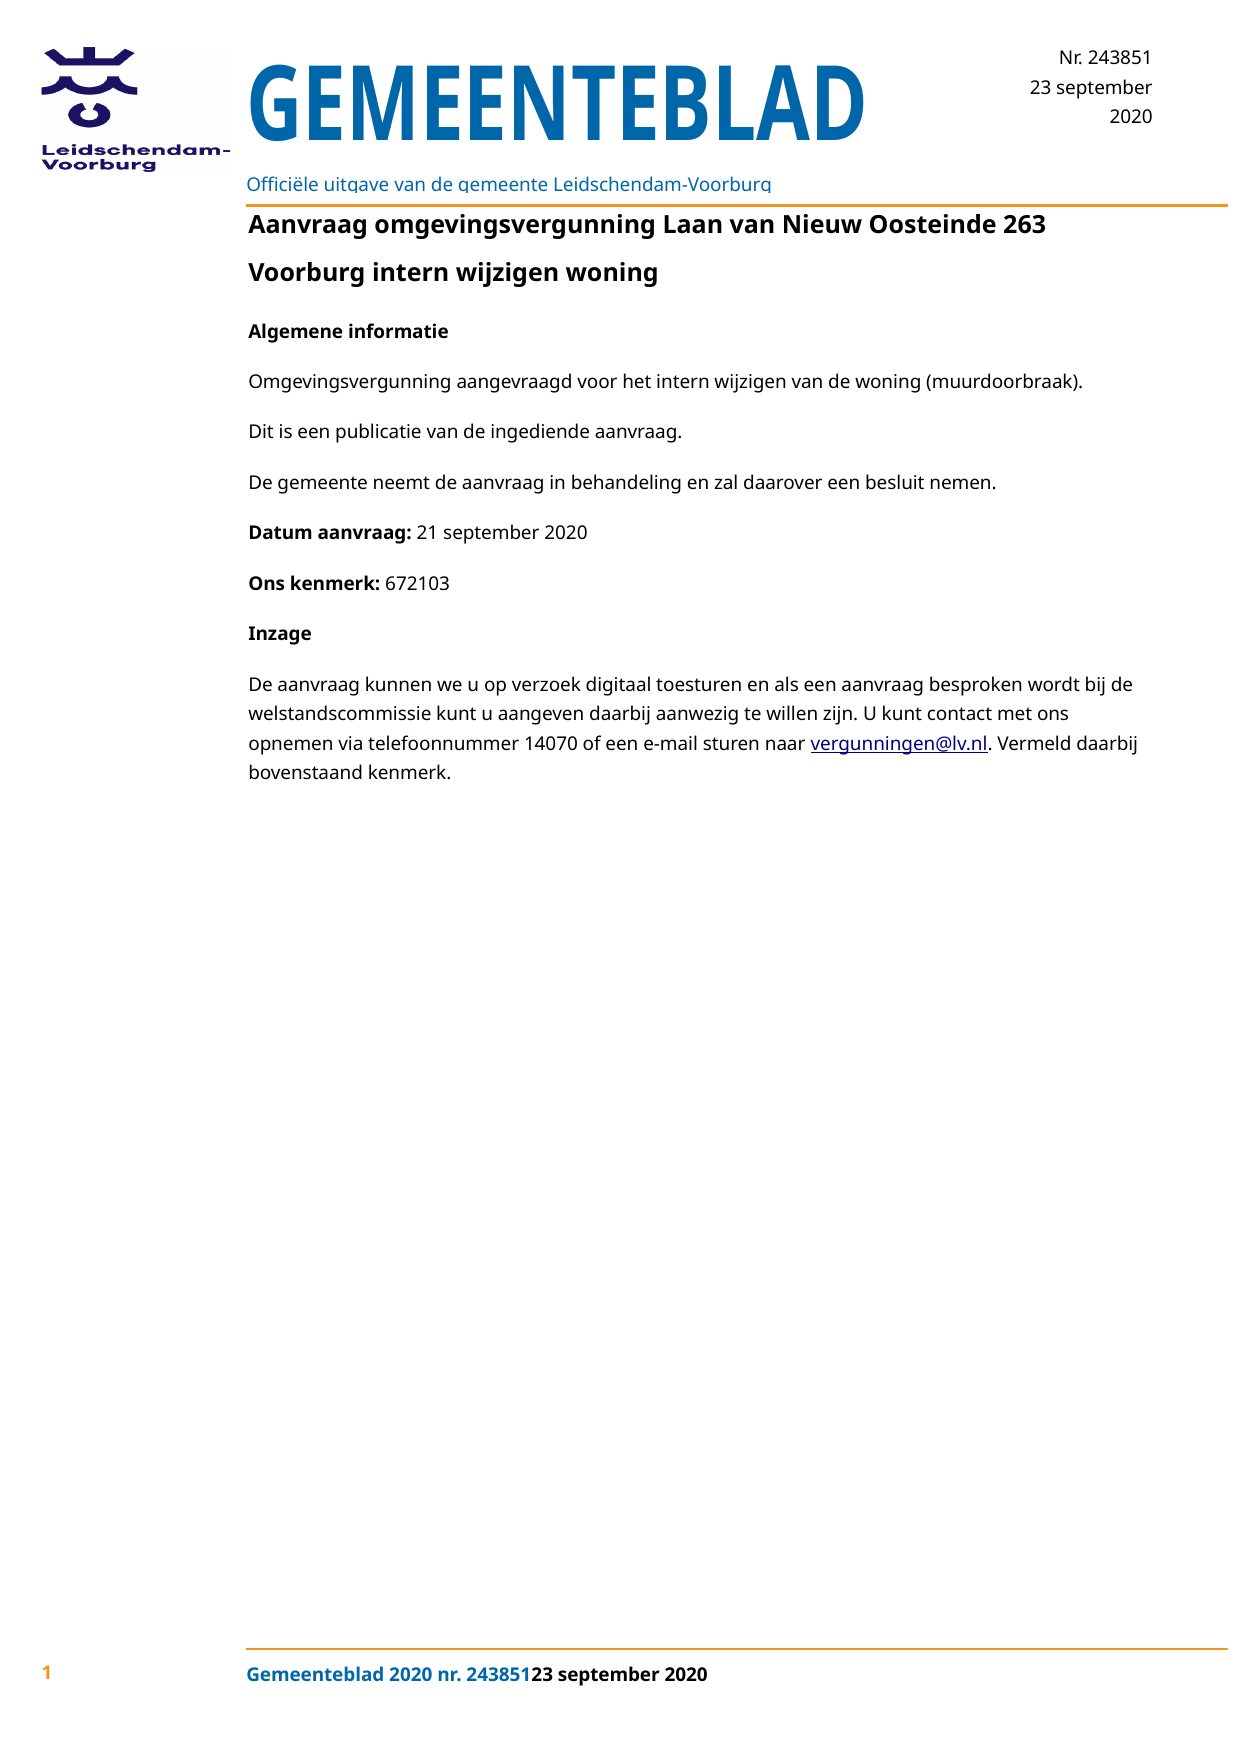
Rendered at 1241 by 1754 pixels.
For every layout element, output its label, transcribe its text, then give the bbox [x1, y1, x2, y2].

text Datum aanvraag: 21 september 2020 [248, 519, 1152, 545]
text Aanvraag omgevingsvergunning Laan van Nieuw Oosteinde 263 Voorburg intern wijzigen woning [248, 207, 1152, 288]
text Ons kenmerk: 672103 [248, 570, 1152, 596]
text Inzage [248, 620, 1152, 646]
text De gemeente neemt de aanvraag in behandeling en zal daarover een besluit nemen. [248, 469, 1152, 495]
picture [41, 47, 231, 172]
text Algemene informatie [248, 318, 1152, 344]
text Omgevingsvergunning aangevraagd voor het intern wijzigen van de woning (muurdoorbraak). [248, 368, 1152, 394]
text De aanvraag kunnen we u op verzoek digitaal toesturen en als een aanvraag besproken wordt bij de welstandscommissie kunt u aangeven daarbij aanwezig te willen zijn. U kunt contact met ons opnemen via telefoonnummer 14070 of een e-mail sturen naar vergunningen@lv.nl. Vermeld daarbij bovenstaand kenmerk. [248, 671, 1152, 785]
text Dit is een publicatie van de ingediende aanvraag. [248, 419, 1152, 444]
